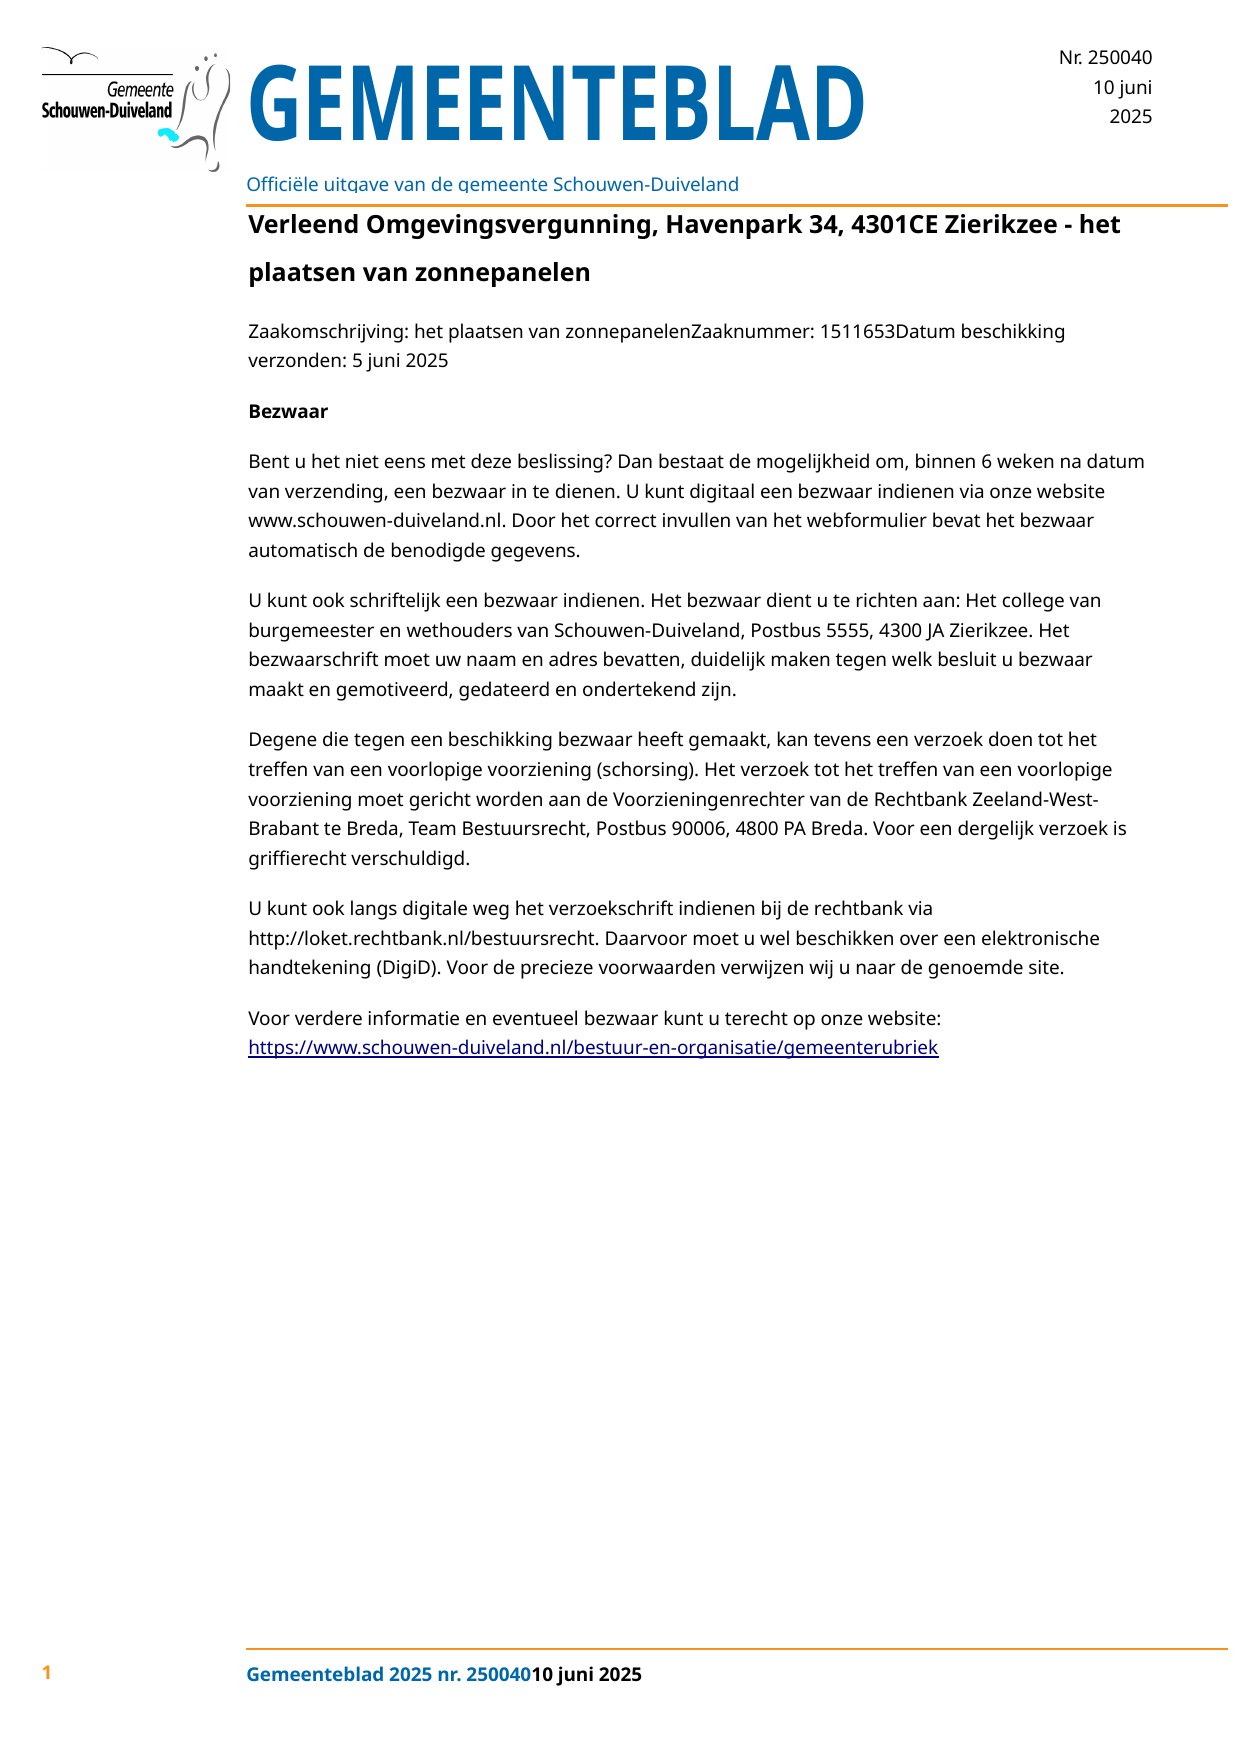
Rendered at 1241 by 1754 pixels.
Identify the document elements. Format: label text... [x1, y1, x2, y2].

text Bezwaar [248, 398, 1152, 424]
text Bent u het niet eens met deze beslissing? Dan bestaat de mogelijkheid om, binnen 6 weken na datum van verzending, een bezwaar in te dienen. U kunt digitaal een bezwaar indienen via onze website www.schouwen-duiveland.nl. Door het correct invullen van het webformulier bevat het bezwaar automatisch de benodigde gegevens. [248, 448, 1152, 563]
text Degene die tegen een beschikking bezwaar heeft gemaakt, kan tevens een verzoek doen tot het treffen van een voorlopige voorziening (schorsing). Het verzoek tot het treffen van een voorlopige voorziening moet gericht worden aan de Voorzieningenrechter van de Rechtbank Zeeland-West-Brabant te Breda, Team Bestuursrecht, Postbus 90006, 4800 PA Breda. Voor een dergelijk verzoek is griffierecht verschuldigd. [248, 727, 1152, 871]
text U kunt ook langs digitale weg het verzoekschrift indienen bij de rechtbank via http://loket.rechtbank.nl/bestuursrecht. Daarvoor moet u wel beschikken over een elektronische handtekening (DigiD). Voor de precieze voorwaarden verwijzen wij u naar de genoemde site. [248, 895, 1152, 980]
text Zaakomschrijving: het plaatsen van zonnepanelenZaaknummer: 1511653Datum beschikking verzonden: 5 juni 2025 [248, 318, 1152, 373]
picture [41, 47, 231, 172]
text Verleend Omgevingsvergunning, Havenpark 34, 4301CE Zierikzee - het plaatsen van zonnepanelen [248, 207, 1152, 288]
text Voor verdere informatie en eventueel bezwaar kunt u terecht op onze website: https://www.schouwen-duiveland.nl/bestuur-en-organisatie/gemeenterubriek [248, 1005, 1152, 1060]
text U kunt ook schriftelijk een bezwaar indienen. Het bezwaar dient u te richten aan: Het college van burgemeester en wethouders van Schouwen-Duiveland, Postbus 5555, 4300 JA Zierikzee. Het bezwaarschrift moet uw naam en adres bevatten, duidelijk maken tegen welk besluit u bezwaar maakt en gemotiveerd, gedateerd en ondertekend zijn. [248, 587, 1152, 702]
